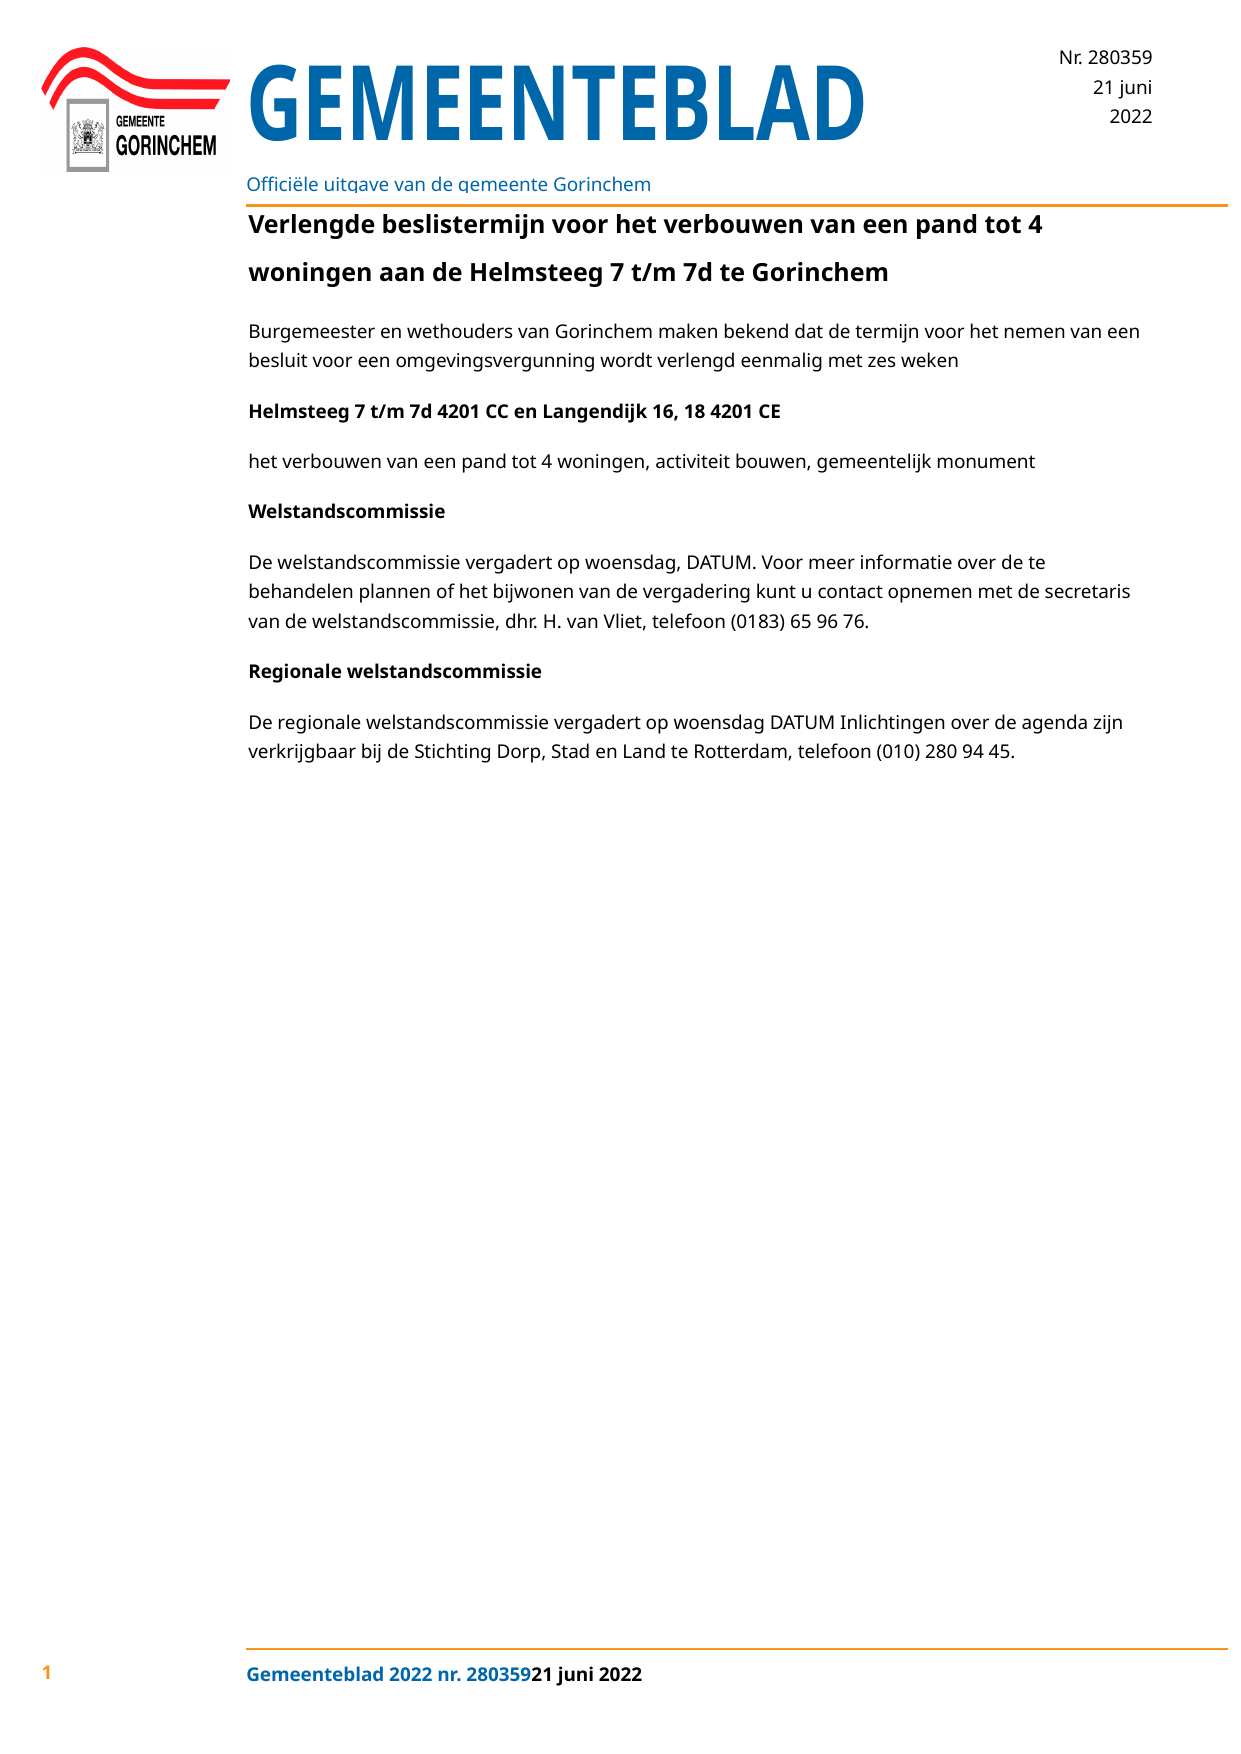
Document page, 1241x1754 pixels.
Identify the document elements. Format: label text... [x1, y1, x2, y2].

text Welstandscommissie [248, 499, 1152, 524]
text De welstandscommissie vergadert op woensdag, DATUM. Voor meer informatie over de te behandelen plannen of het bijwonen van de vergadering kunt u contact opnemen met de secretaris van de welstandscommissie, dhr. H. van Vliet, telefoon (0183) 65 96 76. [248, 549, 1152, 634]
text het verbouwen van een pand tot 4 woningen, activiteit bouwen, gemeentelijk monument [248, 448, 1152, 474]
text De regionale welstandscommissie vergadert op woensdag DATUM Inlichtingen over de agenda zijn verkrijgbaar bij de Stichting Dorp, Stad en Land te Rotterdam, telefoon (010) 280 94 45. [248, 709, 1152, 764]
text Verlengde beslistermijn voor het verbouwen van een pand tot 4 woningen aan de Helmsteeg 7 t/m 7d te Gorinchem [248, 207, 1152, 288]
text Helmsteeg 7 t/m 7d 4201 CC en Langendijk 16, 18 4201 CE [248, 398, 1152, 424]
text Regionale welstandscommissie [248, 659, 1152, 684]
text Burgemeester en wethouders van Gorinchem maken bekend dat de termijn voor het nemen van een besluit voor een omgevingsvergunning wordt verlengd eenmalig met zes weken [248, 318, 1152, 373]
picture [41, 47, 231, 172]
